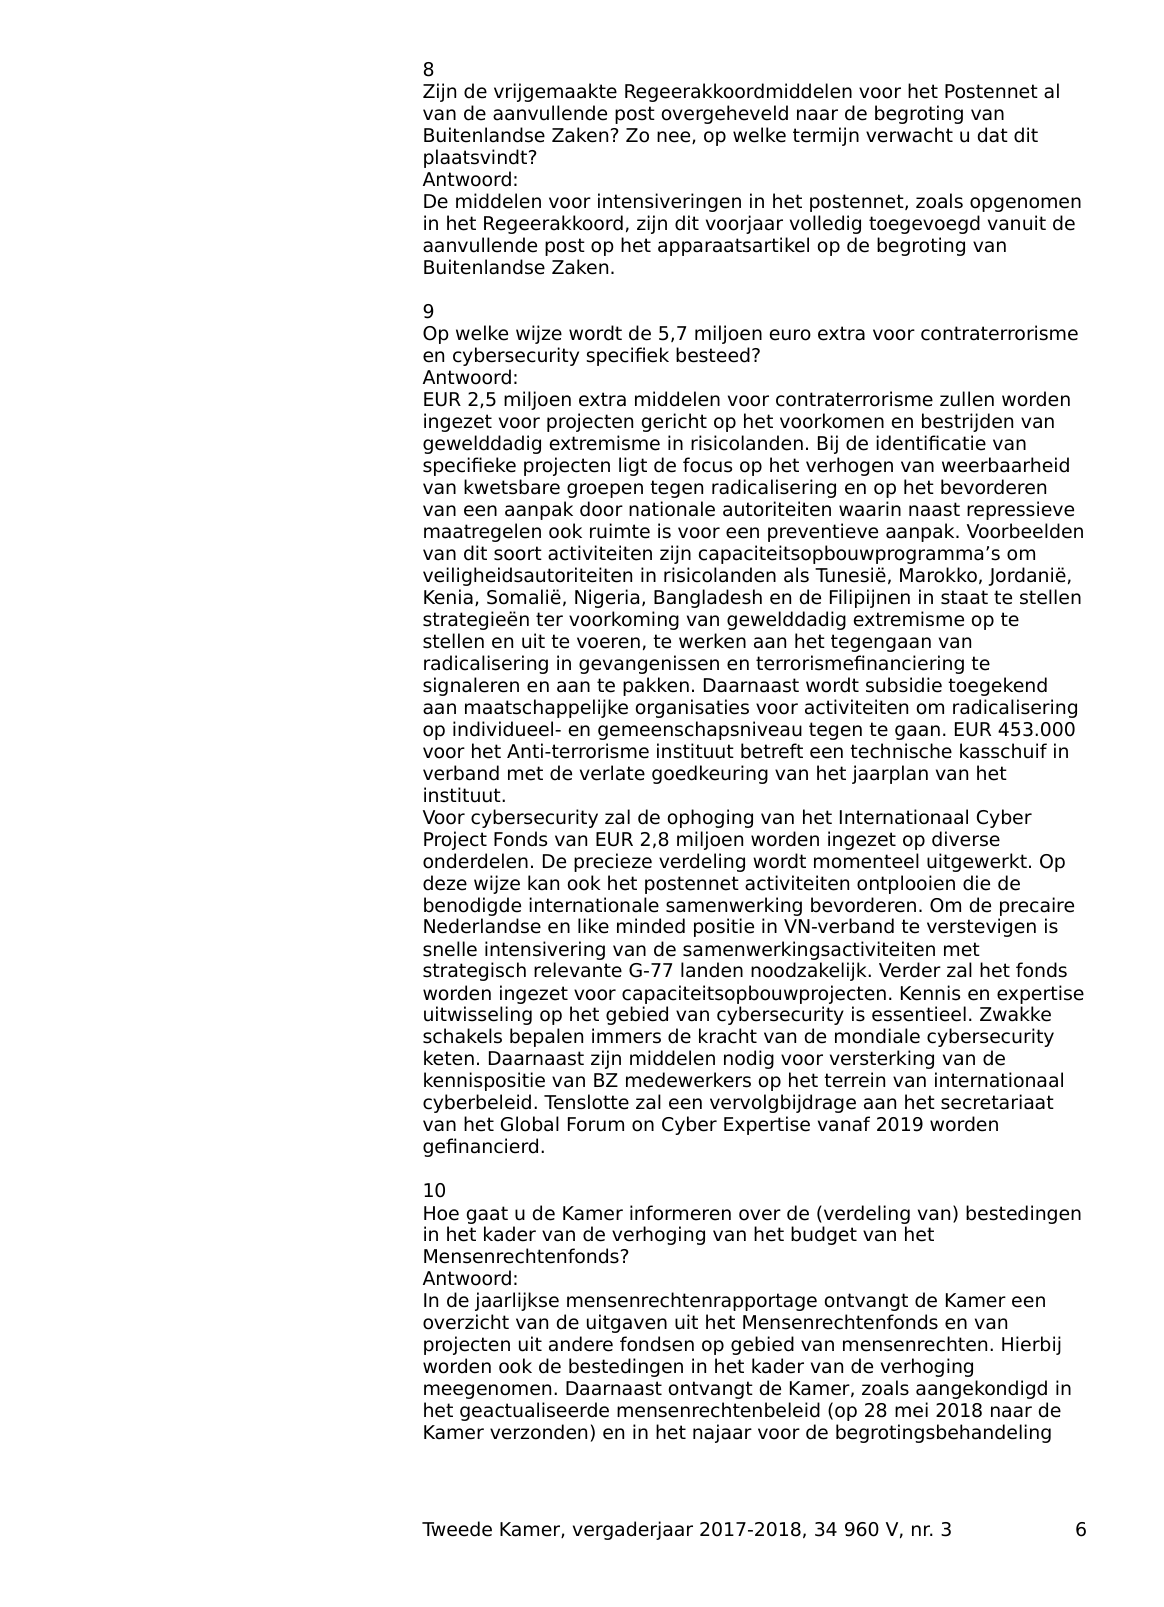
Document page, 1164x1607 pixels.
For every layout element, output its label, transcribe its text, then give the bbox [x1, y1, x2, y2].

text Antwoord: [422, 1268, 1087, 1290]
text 10 [422, 1180, 1087, 1202]
text Antwoord: [422, 367, 1087, 389]
text 9 [422, 301, 1087, 323]
text De middelen voor intensiveringen in het postennet, zoals opgenomen in het Regeerakkoord, zijn dit voorjaar volledig toegevoegd vanuit de aanvullende post op het apparaatsartikel op de begroting van Buitenlandse Zaken. [422, 191, 1087, 279]
text In de jaarlijkse mensenrechtenrapportage ontvangt de Kamer een overzicht van de uitgaven uit het Mensenrechtenfonds en van projecten uit andere fondsen op gebied van mensenrechten. Hierbij worden ook de bestedingen in het kader van de verhoging meegenomen. Daarnaast ontvangt de Kamer, zoals aangekondigd in het geactualiseerde mensenrechtenbeleid (op 28 mei 2018 naar de Kamer verzonden) en in het najaar voor de begrotingsbehandeling [422, 1290, 1087, 1444]
text EUR 2,5 miljoen extra middelen voor contraterrorisme zullen worden ingezet voor projecten gericht op het voorkomen en bestrijden van gewelddadig extremisme in risicolanden. Bij de identificatie van specifieke projecten ligt de focus op het verhogen van weerbaarheid van kwetsbare groepen tegen radicalisering en op het bevorderen van een aanpak door nationale autoriteiten waarin naast repressieve maatregelen ook ruimte is voor een preventieve aanpak. Voorbeelden van dit soort activiteiten zijn capaciteitsopbouwprogramma’s om veiligheidsautoriteiten in risicolanden als Tunesië, Marokko, Jordanië, Kenia, Somalië, Nigeria, Bangladesh en de Filipijnen in staat te stellen strategieën ter voorkoming van gewelddadig extremisme op te stellen en uit te voeren, te werken aan het tegengaan van radicalisering in gevangenissen en terrorismefinanciering te signaleren en aan te pakken. Daarnaast wordt subsidie toegekend aan maatschappelijke organisaties voor activiteiten om radicalisering op individueel- en gemeenschapsniveau tegen te gaan. EUR 453.000 voor het Anti-terrorisme instituut betreft een technische kasschuif in verband met de verlate goedkeuring van het jaarplan van het instituut. [422, 389, 1087, 807]
text Voor cybersecurity zal de ophoging van het Internationaal Cyber Project Fonds van EUR 2,8 miljoen worden ingezet op diverse onderdelen. De precieze verdeling wordt momenteel uitgewerkt. Op deze wijze kan ook het postennet activiteiten ontplooien die de benodigde internationale samenwerking bevorderen. Om de precaire Nederlandse en like minded positie in VN-verband te verstevigen is snelle intensivering van de samenwerkingsactiviteiten met strategisch relevante G-77 landen noodzakelijk. Verder zal het fonds worden ingezet voor capaciteitsopbouwprojecten. Kennis en expertise uitwisseling op het gebied van cybersecurity is essentieel. Zwakke schakels bepalen immers de kracht van de mondiale cybersecurity keten. Daarnaast zijn middelen nodig voor versterking van de kennispositie van BZ medewerkers op het terrein van internationaal cyberbeleid. Tenslotte zal een vervolgbijdrage aan het secretariaat van het Global Forum on Cyber Expertise vanaf 2019 worden gefinancierd. [422, 807, 1087, 1158]
text Zijn de vrijgemaakte Regeerakkoordmiddelen voor het Postennet al van de aanvullende post overgeheveld naar de begroting van Buitenlandse Zaken? Zo nee, op welke termijn verwacht u dat dit plaatsvindt? [422, 81, 1087, 169]
text Antwoord: [422, 169, 1087, 191]
text Hoe gaat u de Kamer informeren over de (verdeling van) bestedingen in het kader van de verhoging van het budget van het Mensenrechtenfonds? [422, 1202, 1087, 1268]
text Op welke wijze wordt de 5,7 miljoen euro extra voor contraterrorisme en cybersecurity specifiek besteed? [422, 323, 1087, 367]
text 8 [422, 59, 1087, 81]
